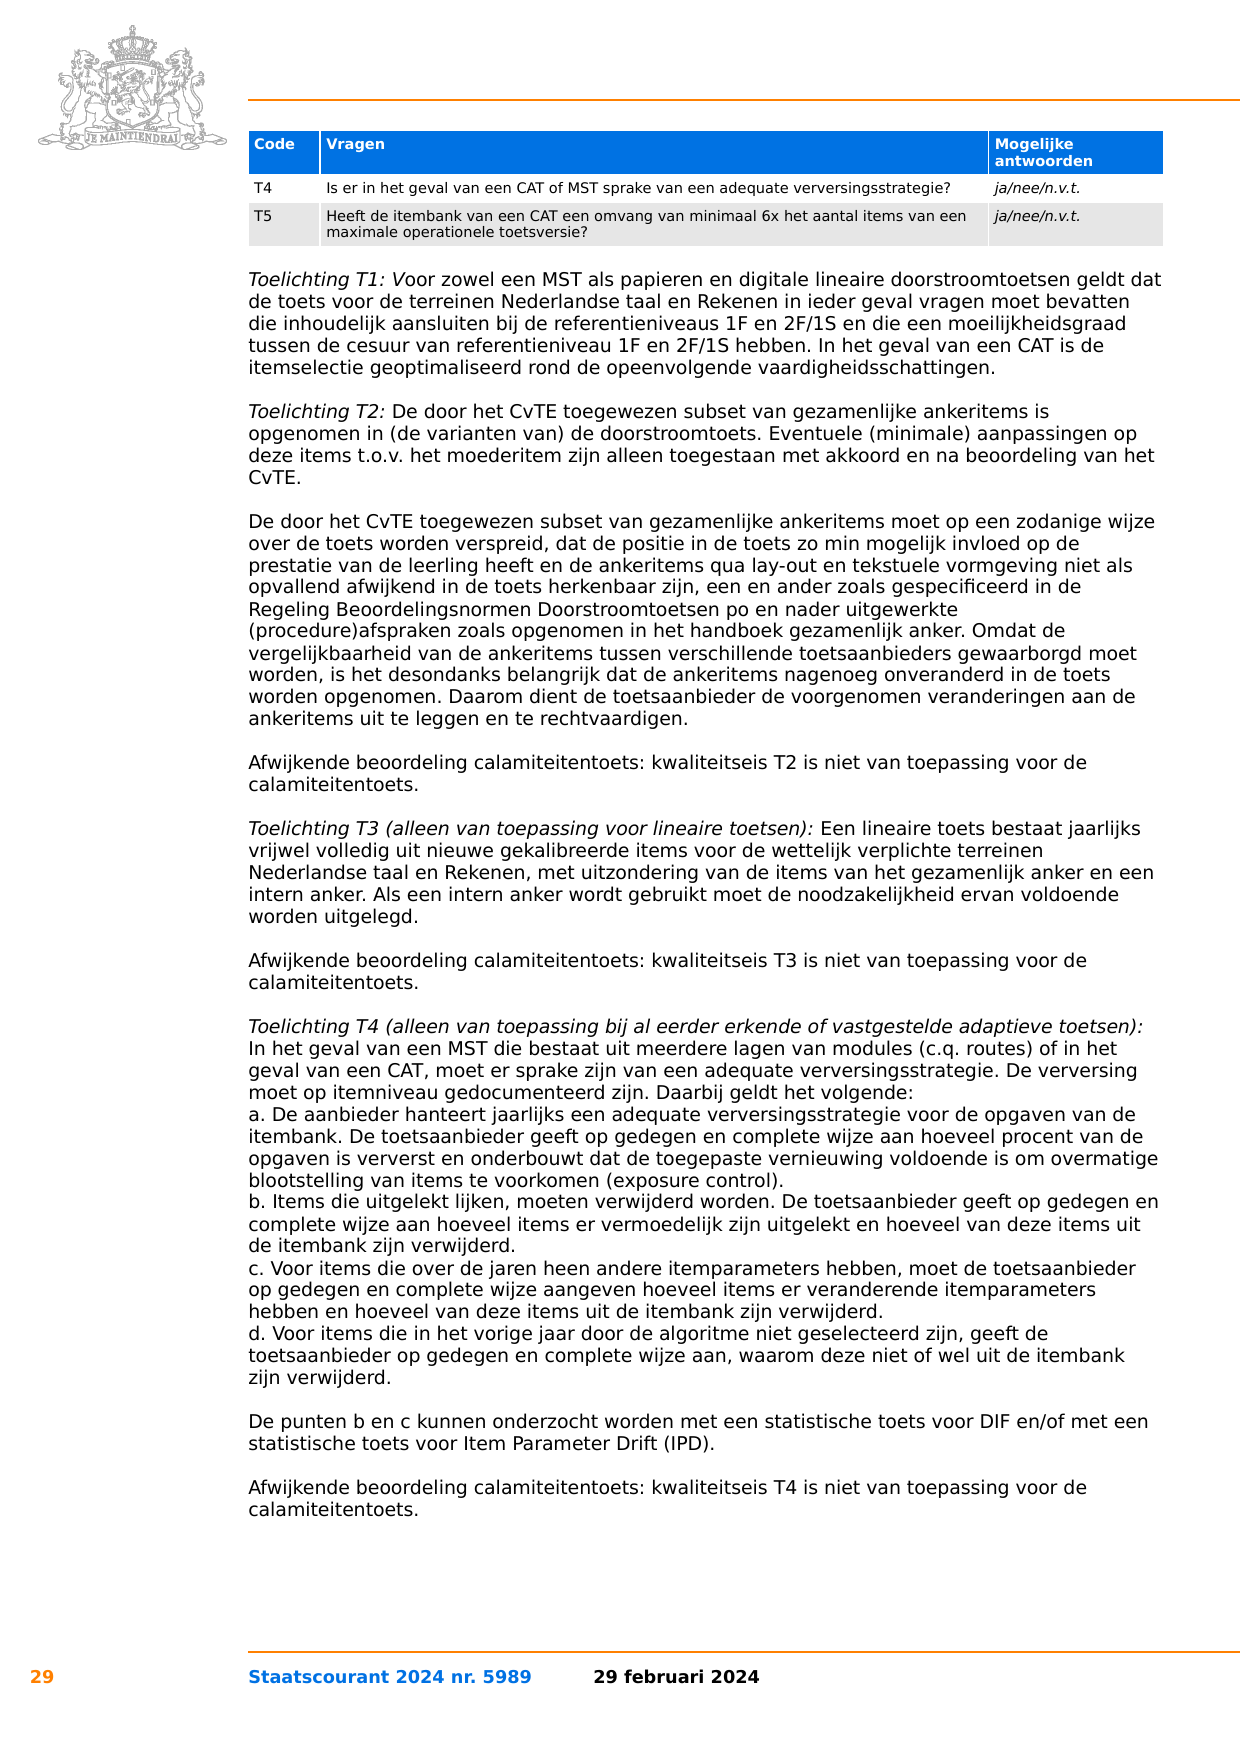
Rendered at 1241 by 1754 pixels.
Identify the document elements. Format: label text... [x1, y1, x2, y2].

text a. De aanbieder hanteert jaarlijks een adequate verversingsstrategie voor de opgaven van de itembank. De toetsaanbieder geeft op gedegen en complete wijze aan hoeveel procent van de opgaven is ververst en onderbouwt dat de toegepaste vernieuwing voldoende is om overmatige blootstelling van items te voorkomen (exposure control). [248, 1103, 1163, 1191]
table_cell ja/nee/n.v.t. [989, 175, 1163, 202]
table_cell ja/nee/n.v.t. [989, 203, 1163, 246]
table_cell Is er in het geval van een CAT of MST sprake van een adequate verversingsstrategie? [321, 175, 988, 202]
text Toelichting T1: Voor zowel een MST als papieren en digitale lineaire doorstroomtoetsen geldt dat de toets voor de terreinen Nederlandse taal en Rekenen in ieder geval vragen moet bevatten die inhoudelijk aansluiten bij de referentieniveaus 1F en 2F/1S en die een moeilijkheidsgraad tussen de cesuur van referentieniveau 1F en 2F/1S hebben. In het geval van een CAT is de itemselectie geoptimaliseerd rond de opeenvolgende vaardigheidsschattingen. [248, 269, 1163, 379]
text d. Voor items die in het vorige jaar door de algoritme niet geselecteerd zijn, geeft de toetsaanbieder op gedegen en complete wijze aan, waarom deze niet of wel uit de itembank zijn verwijderd. [248, 1323, 1163, 1389]
text In het geval van een MST die bestaat uit meerdere lagen van modules (c.q. routes) of in het geval van een CAT, moet er sprake zijn van een adequate verversingsstrategie. De verversing moet op itemniveau gedocumenteerd zijn. Daarbij geldt het volgende: [248, 1038, 1163, 1103]
text b. Items die uitgelekt lijken, moeten verwijderd worden. De toetsaanbieder geeft op gedegen en complete wijze aan hoeveel items er vermoedelijk zijn uitgelekt en hoeveel van deze items uit de itembank zijn verwijderd. [248, 1191, 1163, 1257]
table_cell T5 [249, 203, 319, 246]
text Afwijkende beoordeling calamiteitentoets: kwaliteitseis T3 is niet van toepassing voor de calamiteitentoets. [248, 950, 1163, 994]
table_header Code [249, 131, 319, 174]
picture [38, 25, 227, 150]
table_header Vragen [321, 131, 988, 174]
text De door het CvTE toegewezen subset van gezamenlijke ankeritems moet op een zodanige wijze over de toets worden verspreid, dat de positie in de toets zo min mogelijk invloed op de prestatie van de leerling heeft en de ankeritems qua lay-out en tekstuele vormgeving niet als opvallend afwijkend in de toets herkenbaar zijn, een en ander zoals gespecificeerd in de Regeling Beoordelingsnormen Doorstroomtoetsen po en nader uitgewerkte (procedure)afspraken zoals opgenomen in het handboek gezamenlijk anker. Omdat de vergelijkbaarheid van de ankeritems tussen verschillende toetsaanbieders gewaarborgd moet worden, is het desondanks belangrijk dat de ankeritems nagenoeg onveranderd in de toets worden opgenomen. Daarom dient de toetsaanbieder de voorgenomen veranderingen aan de ankeritems uit te leggen en te rechtvaardigen. [248, 511, 1163, 730]
text Afwijkende beoordeling calamiteitentoets: kwaliteitseis T4 is niet van toepassing voor de calamiteitentoets. [248, 1477, 1163, 1521]
text Toelichting T2: De door het CvTE toegewezen subset van gezamenlijke ankeritems is opgenomen in (de varianten van) de doorstroomtoets. Eventuele (minimale) aanpassingen op deze items t.o.v. het moederitem zijn alleen toegestaan met akkoord en na beoordeling van het CvTE. [248, 401, 1163, 489]
text De punten b en c kunnen onderzocht worden met een statistische toets voor DIF en/of met een statistische toets voor Item Parameter Drift (IPD). [248, 1411, 1163, 1455]
table_header Mogelijke antwoorden [989, 131, 1163, 174]
text Afwijkende beoordeling calamiteitentoets: kwaliteitseis T2 is niet van toepassing voor de calamiteitentoets. [248, 752, 1163, 796]
table_cell T4 [249, 175, 319, 202]
text c. Voor items die over de jaren heen andere itemparameters hebben, moet de toetsaanbieder op gedegen en complete wijze aangeven hoeveel items er veranderende itemparameters hebben en hoeveel van deze items uit de itembank zijn verwijderd. [248, 1257, 1163, 1323]
text Toelichting T3 (alleen van toepassing voor lineaire toetsen): Een lineaire toets bestaat jaarlijks vrijwel volledig uit nieuwe gekalibreerde items voor de wettelijk verplichte terreinen Nederlandse taal en Rekenen, met uitzondering van de items van het gezamenlijk anker en een intern anker. Als een intern anker wordt gebruikt moet de noodzakelijkheid ervan voldoende worden uitgelegd. [248, 818, 1163, 928]
table_cell Heeft de itembank van een CAT een omvang van minimaal 6x het aantal items van een maximale operationele toetsversie? [321, 203, 988, 246]
text Toelichting T4 (alleen van toepassing bij al eerder erkende of vastgestelde adaptieve toetsen): [248, 1016, 1163, 1038]
